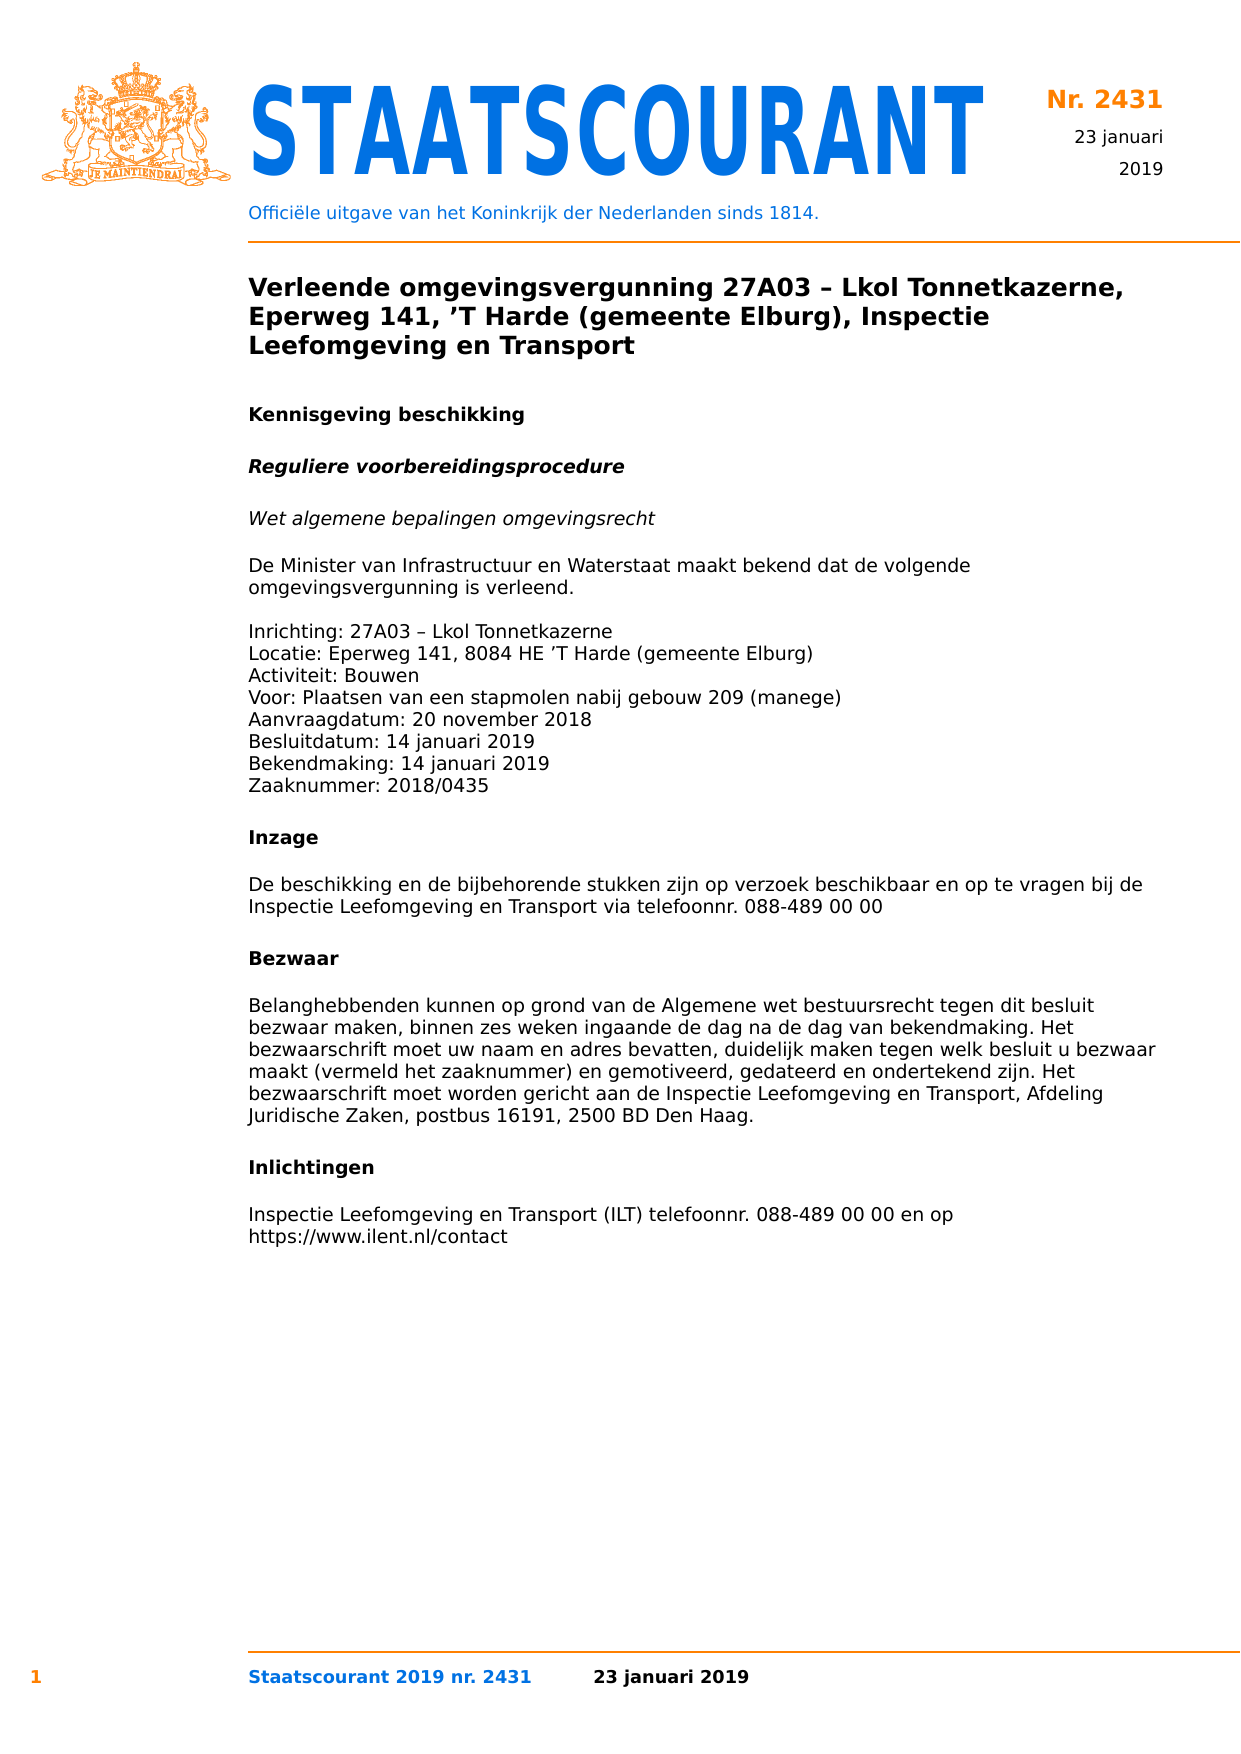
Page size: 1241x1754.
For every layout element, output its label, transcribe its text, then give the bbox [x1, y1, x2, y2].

subtitle Inzage [248, 827, 1163, 849]
text Aanvraagdatum: 20 november 2018 [248, 709, 1163, 731]
picture [41, 62, 231, 186]
subtitle Bezwaar [248, 948, 1163, 970]
text Zaaknummer: 2018/0435 [248, 775, 1163, 797]
text Inrichting: 27A03 – Lkol Tonnetkazerne [248, 621, 1163, 643]
table_header Nr. 2431 [998, 62, 1240, 121]
text Inspectie Leefomgeving en Transport (ILT) telefoonnr. 088-489 00 00 en op https://www.ilent.nl/contact [248, 1204, 1163, 1248]
subtitle Kennisgeving beschikking [248, 404, 1163, 426]
table_header [25, 62, 248, 241]
table_cell Officiële uitgave van het Koninkrijk der Nederlanden sinds 1814. [248, 203, 1240, 241]
text Belanghebbenden kunnen op grond van de Algemene wet bestuursrecht tegen dit besluit bezwaar maken, binnen zes weken ingaande de dag na de dag van bekendmaking. Het bezwaarschrift moet uw naam en adres bevatten, duidelijk maken tegen welk besluit u bezwaar maakt (vermeld het zaaknummer) en gemotiveerd, gedateerd en ondertekend zijn. Het bezwaarschrift moet worden gericht aan de Inspectie Leefomgeving en Transport, Afdeling Juridische Zaken, postbus 16191, 2500 BD Den Haag. [248, 995, 1163, 1127]
text Voor: Plaatsen van een stapmolen nabij gebouw 209 (manege) [248, 687, 1163, 709]
table_cell 2019 [998, 153, 1240, 203]
subtitle Inlichtingen [248, 1157, 1163, 1179]
subtitle Verleende omgevingsvergunning 27A03 – Lkol Tonnetkazerne, Eperweg 141, ’T Harde (gemeente Elburg), Inspectie Leefomgeving en Transport [248, 273, 1163, 361]
text De beschikking en de bijbehorende stukken zijn op verzoek beschikbaar en op te vragen bij de Inspectie Leefomgeving en Transport via telefoonnr. 088-489 00 00 [248, 874, 1163, 918]
subtitle Reguliere voorbereidingsprocedure [248, 456, 1163, 478]
table_header STAATSCOURANT [248, 62, 998, 203]
text Besluitdatum: 14 januari 2019 [248, 731, 1163, 753]
subtitle Wet algemene bepalingen omgevingsrecht [248, 508, 1163, 530]
text Bekendmaking: 14 januari 2019 [248, 753, 1163, 775]
text De Minister van Infrastructuur en Waterstaat maakt bekend dat de volgende omgevingsvergunning is verleend. [248, 555, 1163, 599]
text Locatie: Eperweg 141, 8084 HE ’T Harde (gemeente Elburg) [248, 643, 1163, 665]
table_cell 23 januari [998, 121, 1240, 153]
text Activiteit: Bouwen [248, 665, 1163, 687]
